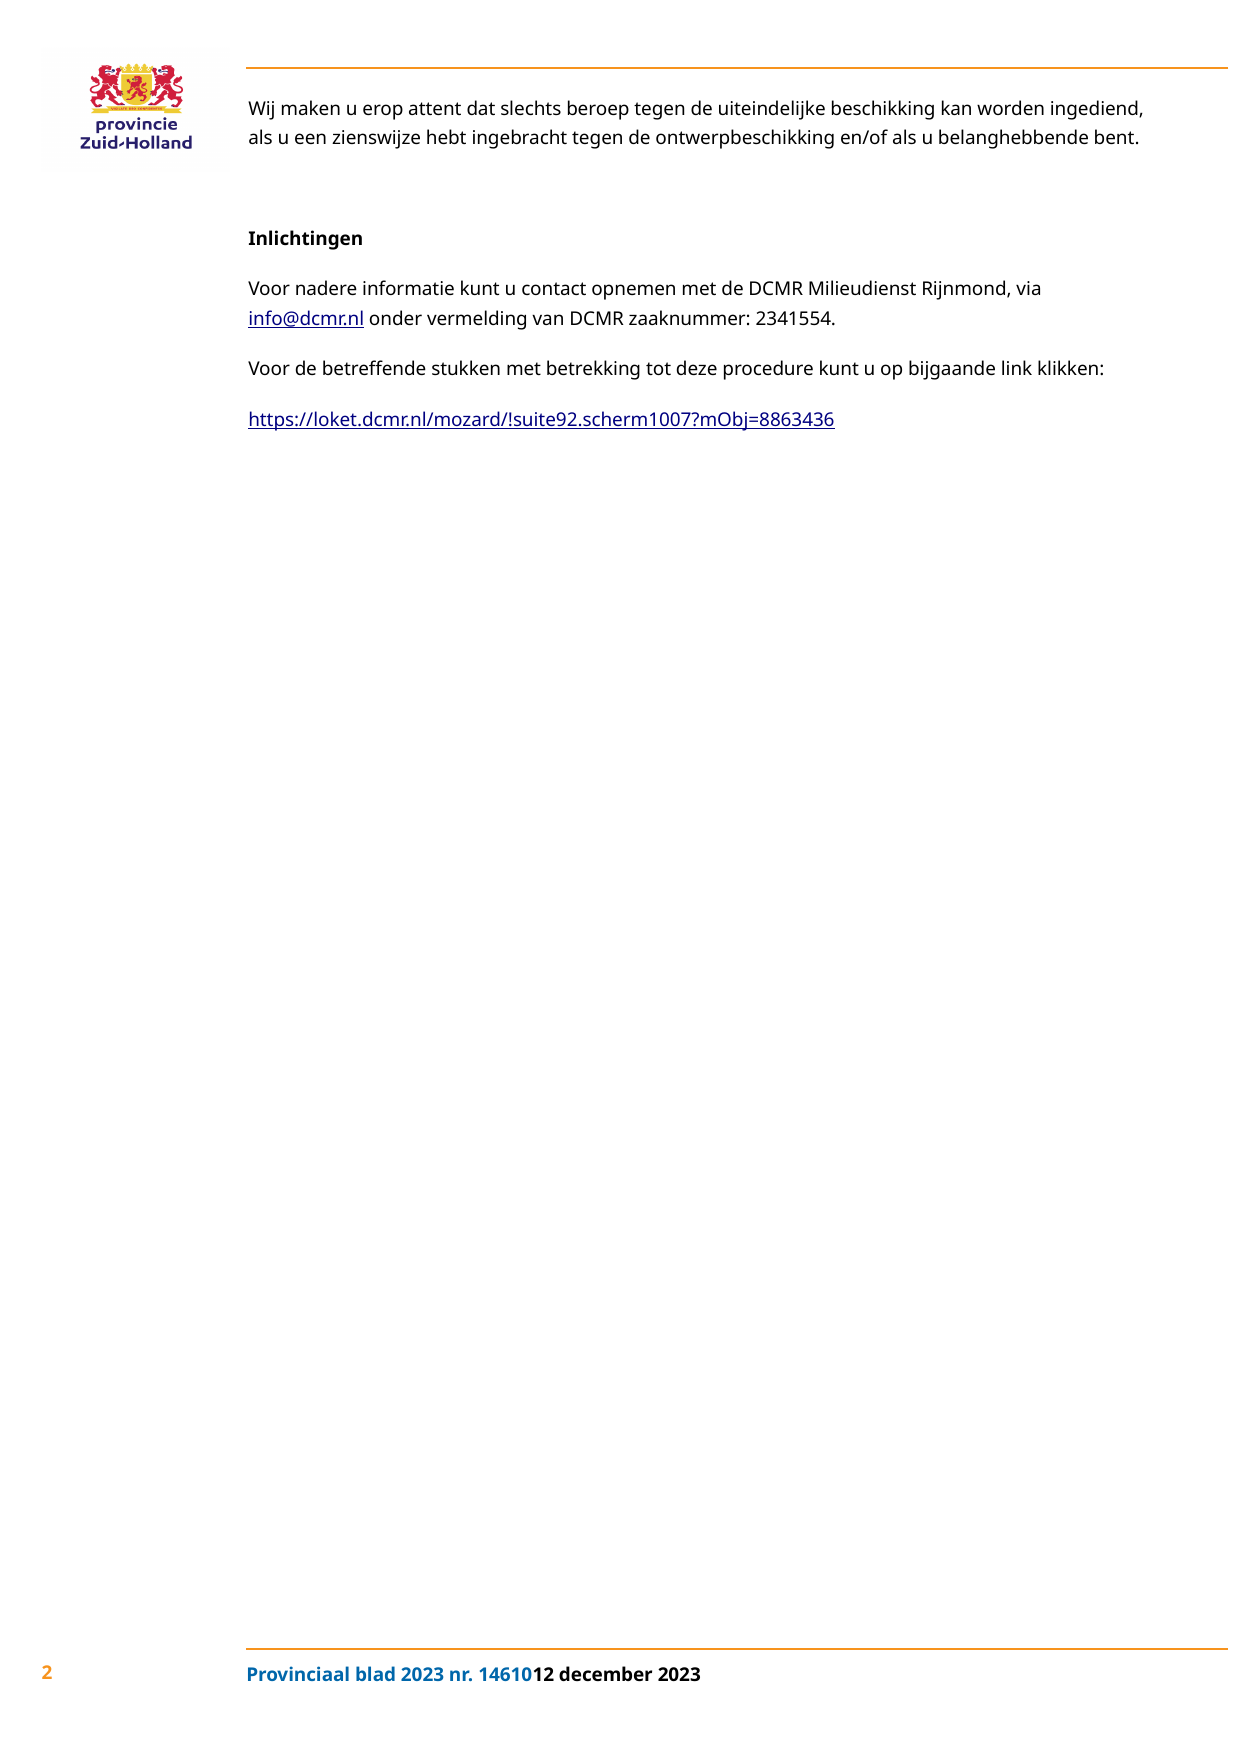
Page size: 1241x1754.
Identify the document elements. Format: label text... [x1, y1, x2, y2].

text Wij maken u erop attent dat slechts beroep tegen de uiteindelijke beschikking kan worden ingediend, als u een zienswijze hebt ingebracht tegen de ontwerpbeschikking en/of als u belanghebbende bent. [248, 95, 1152, 150]
text https://loket.dcmr.nl/mozard/!suite92.scherm1007?mObj=8863436 [248, 406, 1152, 432]
text Inlichtingen [248, 225, 1152, 251]
text Voor de betreffende stukken met betrekking tot deze procedure kunt u op bijgaande link klikken: [248, 356, 1152, 381]
text Voor nadere informatie kunt u contact opnemen met de DCMR Milieudienst Rijnmond, via info@dcmr.nl onder vermelding van DCMR zaaknummer: 2341554. [248, 276, 1152, 331]
picture [41, 47, 231, 172]
